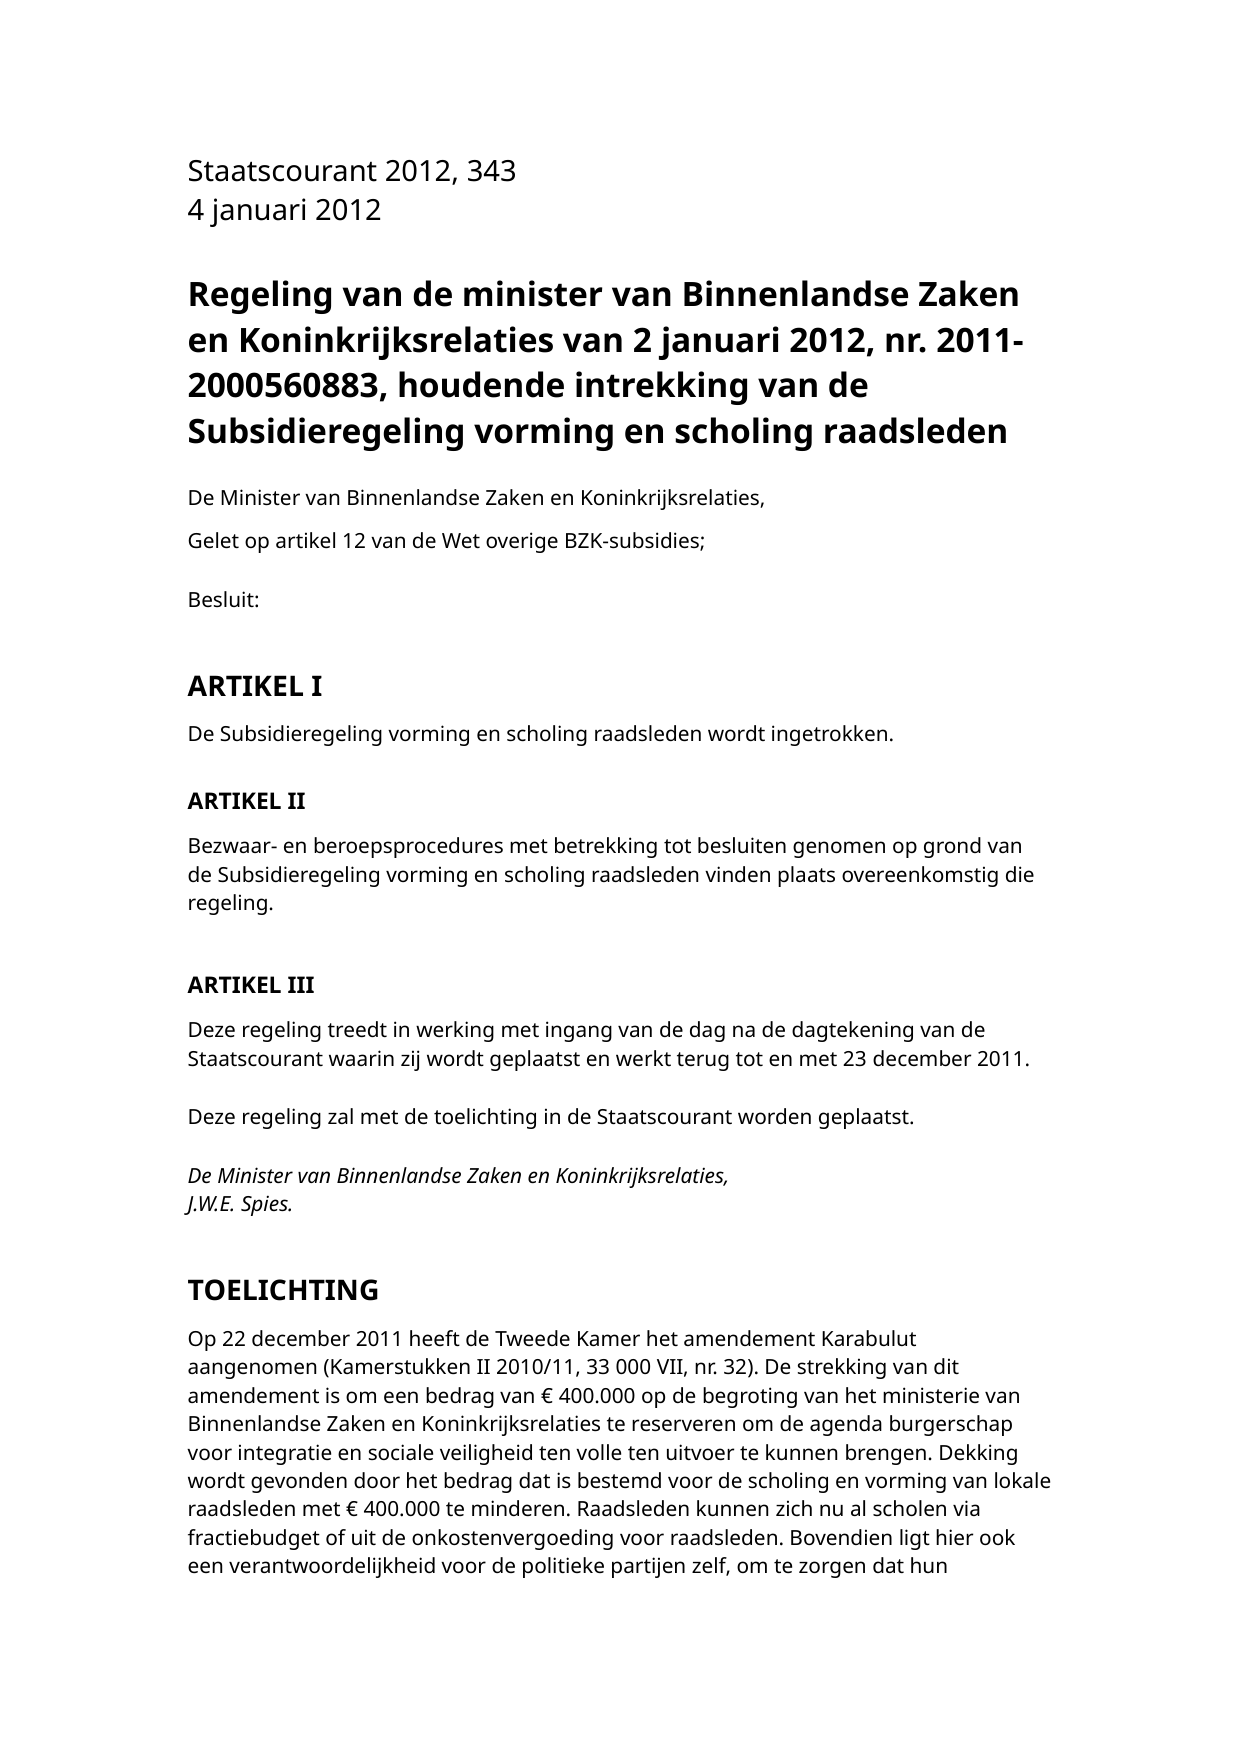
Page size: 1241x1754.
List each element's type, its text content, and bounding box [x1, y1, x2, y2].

text Bezwaar- en beroepsprocedures met betrekking tot besluiten genomen op grond van de Subsidieregeling vorming en scholing raadsleden vinden plaats overeenkomstig die regeling. [187, 832, 1053, 917]
subtitle Regeling van de minister van Binnenlandse Zaken en Koninkrijksrelaties van 2 januari 2012, nr. 2011-2000560883, houdende intrekking van de Subsidieregeling vorming en scholing raadsleden [187, 271, 1053, 453]
text Deze regeling treedt in werking met ingang van de dag na de dagtekening van de Staatscourant waarin zij wordt geplaatst en werkt terug tot en met 23 december 2011. [187, 1016, 1053, 1072]
text Besluit: [187, 585, 1053, 613]
text Deze regeling zal met de toelichting in de Staatscourant worden geplaatst. [187, 1102, 1053, 1131]
text De Subsidieregeling vorming en scholing raadsleden wordt ingetrokken. [187, 719, 1053, 748]
subtitle ARTIKEL II [187, 785, 1053, 817]
text 4 januari 2012 [187, 190, 1053, 229]
subtitle ARTIKEL III [187, 969, 1053, 1001]
subtitle ARTIKEL I [187, 666, 1053, 704]
text De Minister van Binnenlandse Zaken en Koninkrijksrelaties, [187, 1161, 1053, 1189]
text De Minister van Binnenlandse Zaken en Koninkrijksrelaties, [187, 483, 1053, 511]
text J.W.E. Spies. [187, 1189, 1053, 1218]
subtitle TOELICHTING [187, 1270, 1053, 1309]
text Staatscourant 2012, 343 [187, 150, 1053, 190]
text Op 22 december 2011 heeft de Tweede Kamer het amendement Karabulut aangenomen (Kamerstukken II 2010/11, 33 000 VII, nr. 32). De strekking van dit amendement is om een bedrag van € 400.000 op de begroting van het ministerie van Binnenlandse Zaken en Koninkrijksrelaties te reserveren om de agenda burgerschap voor integratie en sociale veiligheid ten volle ten uitvoer te kunnen brengen. Dekking wordt gevonden door het bedrag dat is bestemd voor de scholing en vorming van lokale raadsleden met € 400.000 te minderen. Raadsleden kunnen zich nu al scholen via fractiebudget of uit de onkostenvergoeding voor raadsleden. Bovendien ligt hier ook een verantwoordelijkheid voor de politieke partijen zelf, om te zorgen dat hun [187, 1324, 1053, 1580]
text Gelet op artikel 12 van de Wet overige BZK-subsidies; [187, 526, 1053, 555]
